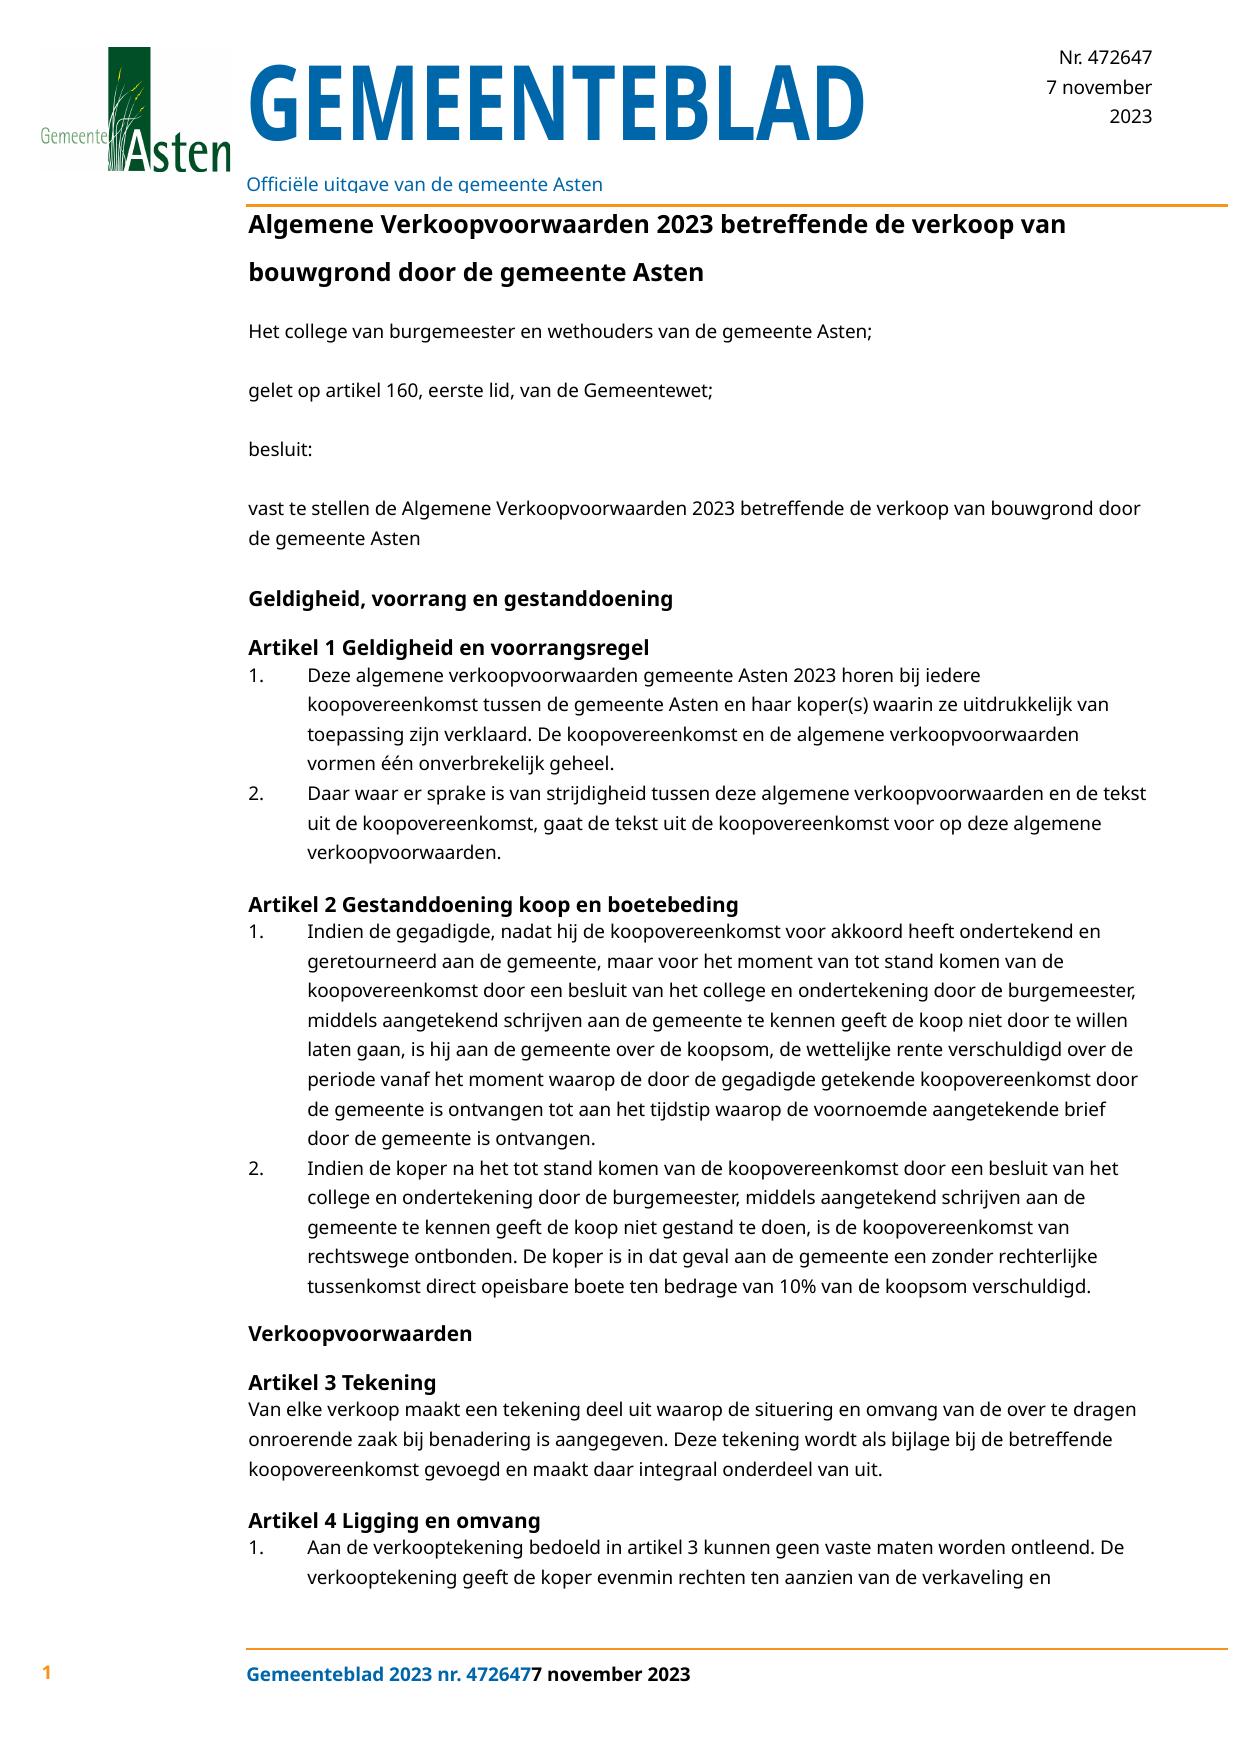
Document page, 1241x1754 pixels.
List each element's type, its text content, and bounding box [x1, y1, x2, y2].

list Indien de koper na het tot stand komen van de koopovereenkomst door een besluit van het college en ondertekening door de burgemeester, middels aangetekend schrijven aan de gemeente te kennen geeft de koop niet gestand te doen, is de koopovereenkomst van rechtswege ontbonden. De koper is in dat geval aan de gemeente een zonder rechterlijke tussenkomst direct opeisbare boete ten bedrage van 10% van de koopsom verschuldigd. [248, 1155, 1152, 1299]
text Algemene Verkoopvoorwaarden 2023 betreffende de verkoop van bouwgrond door de gemeente Asten [248, 207, 1152, 288]
list Deze algemene verkoopvoorwaarden gemeente Asten 2023 horen bij iedere koopovereenkomst tussen de gemeente Asten en haar koper(s) waarin ze uitdrukkelijk van toepassing zijn verklaard. De koopovereenkomst en de algemene verkoopvoorwaarden vormen één onverbrekelijk geheel. [248, 662, 1152, 776]
text Artikel 2 Gestanddoening koop en boetebeding [248, 890, 1152, 918]
text Artikel 4 Ligging en omvang [248, 1506, 1152, 1534]
picture [41, 47, 231, 172]
text Artikel 3 Tekening [248, 1368, 1152, 1397]
text Verkoopvoorwaarden [248, 1319, 1152, 1347]
list Indien de gegadigde, nadat hij de koopovereenkomst voor akkoord heeft ondertekend en geretourneerd aan de gemeente, maar voor het moment van tot stand komen van de koopovereenkomst door een besluit van het college en ondertekening door de burgemeester, middels aangetekend schrijven aan de gemeente te kennen geeft de koop niet door te willen laten gaan, is hij aan de gemeente over de koopsom, de wettelijke rente verschuldigd over de periode vanaf het moment waarop de door de gegadigde getekende koopovereenkomst door de gemeente is ontvangen tot aan het tijdstip waarop de voornoemde aangetekende brief door de gemeente is ontvangen. [248, 918, 1152, 1151]
text Van elke verkoop maakt een tekening deel uit waarop de situering en omvang van de over te dragen onroerende zaak bij benadering is aangegeven. Deze tekening wordt als bijlage bij de betreffende koopovereenkomst gevoegd en maakt daar integraal onderdeel van uit. [248, 1397, 1152, 1481]
text besluit: [248, 436, 1152, 462]
text gelet op artikel 160, eerste lid, van de Gemeentewet; [248, 377, 1152, 403]
text vast te stellen de Algemene Verkoopvoorwaarden 2023 betreffende de verkoop van bouwgrond door de gemeente Asten [248, 495, 1152, 551]
text Geldigheid, voorrang en gestanddoening [248, 584, 1152, 613]
text Het college van burgemeester en wethouders van de gemeente Asten; [248, 318, 1152, 344]
list Daar waar er sprake is van strijdigheid tussen deze algemene verkoopvoorwaarden en de tekst uit de koopovereenkomst, gaat de tekst uit de koopovereenkomst voor op deze algemene verkoopvoorwaarden. [248, 780, 1152, 865]
list Aan de verkooptekening bedoeld in artikel 3 kunnen geen vaste maten worden ontleend. De verkooptekening geeft de koper evenmin rechten ten aanzien van de verkaveling en [248, 1534, 1152, 1590]
text Artikel 1 Geldigheid en voorrangsregel [248, 633, 1152, 662]
